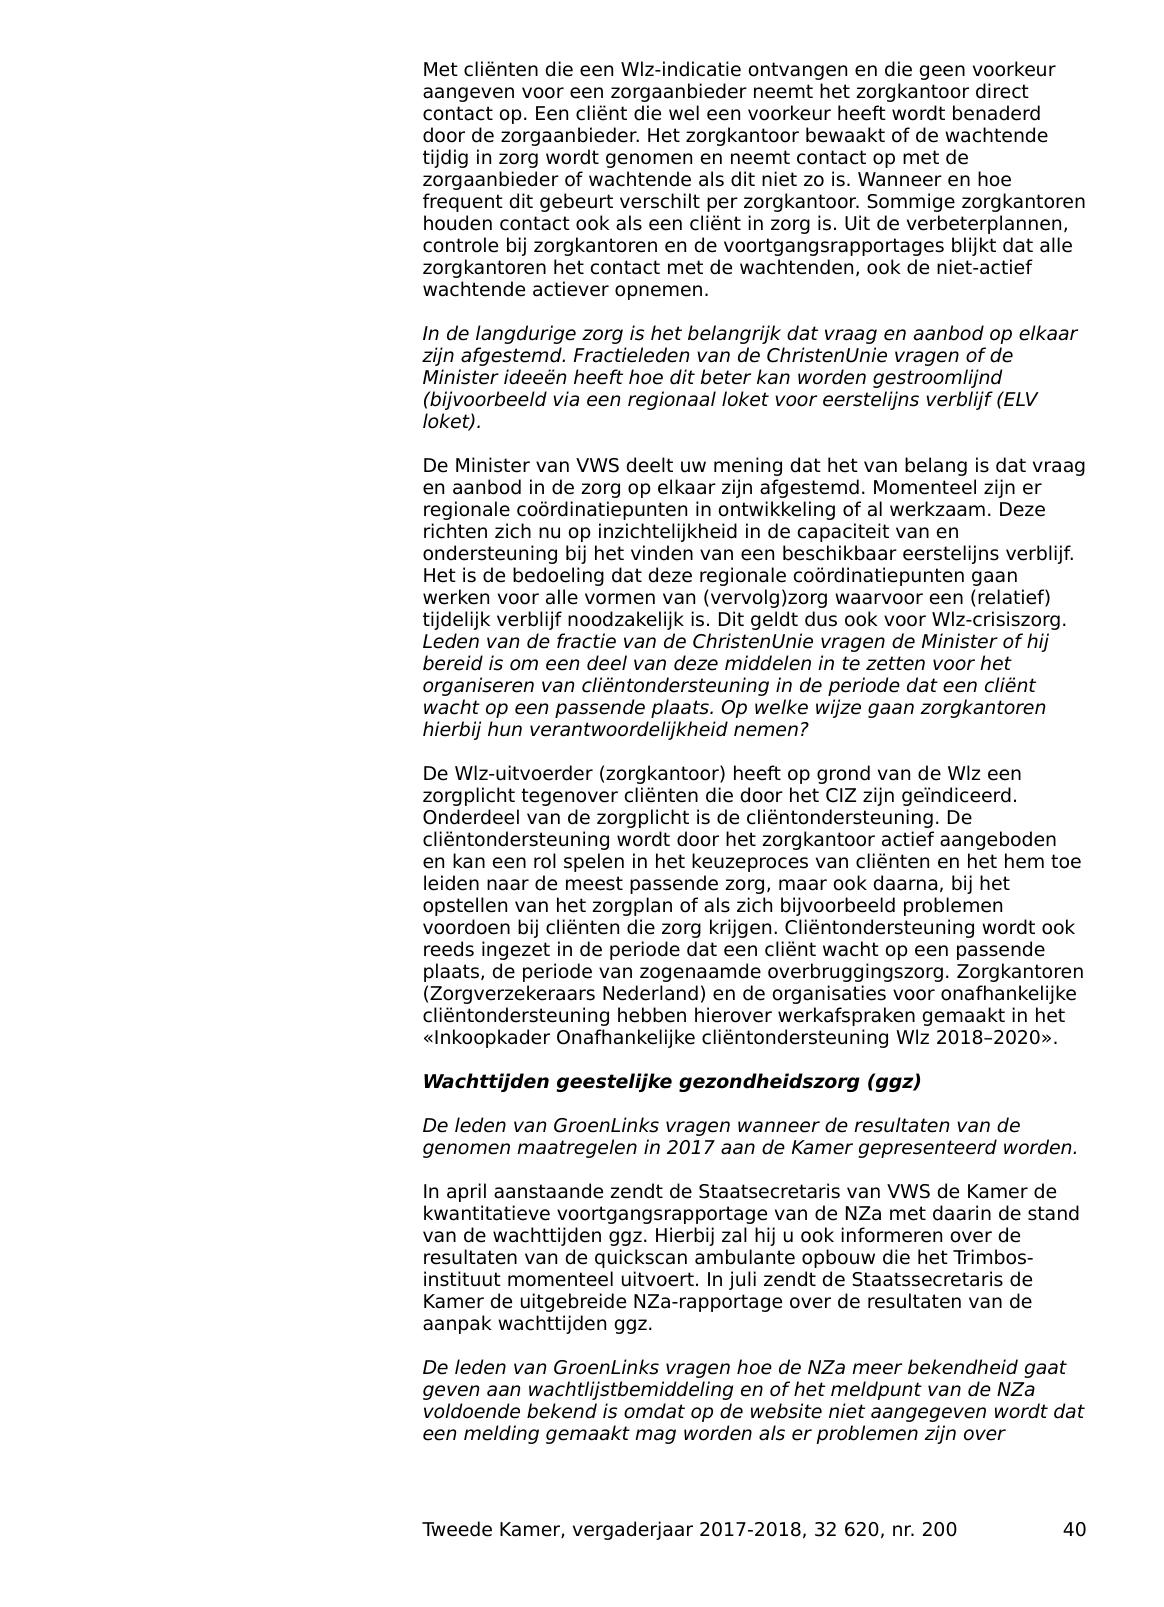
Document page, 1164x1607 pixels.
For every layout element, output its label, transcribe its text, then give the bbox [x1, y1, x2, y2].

text De Wlz-uitvoerder (zorgkantoor) heeft op grond van de Wlz een zorgplicht tegenover cliënten die door het CIZ zijn geïndiceerd. Onderdeel van de zorgplicht is de cliëntondersteuning. De cliëntondersteuning wordt door het zorgkantoor actief aangeboden en kan een rol spelen in het keuzeproces van cliënten en het hem toe leiden naar de meest passende zorg, maar ook daarna, bij het opstellen van het zorgplan of als zich bijvoorbeeld problemen voordoen bij cliënten die zorg krijgen. Cliëntondersteuning wordt ook reeds ingezet in de periode dat een cliënt wacht op een passende plaats, de periode van zogenaamde overbruggingszorg. Zorgkantoren (Zorgverzekeraars Nederland) en de organisaties voor onafhankelijke cliëntondersteuning hebben hierover werkafspraken gemaakt in het «Inkoopkader Onafhankelijke cliëntondersteuning Wlz 2018–2020». [422, 763, 1087, 1049]
text Met cliënten die een Wlz-indicatie ontvangen en die geen voorkeur aangeven voor een zorgaanbieder neemt het zorgkantoor direct contact op. Een cliënt die wel een voorkeur heeft wordt benaderd door de zorgaanbieder. Het zorgkantoor bewaakt of de wachtende tijdig in zorg wordt genomen en neemt contact op met de zorgaanbieder of wachtende als dit niet zo is. Wanneer en hoe frequent dit gebeurt verschilt per zorgkantoor. Sommige zorgkantoren houden contact ook als een cliënt in zorg is. Uit de verbeterplannen, controle bij zorgkantoren en de voortgangsrapportages blijkt dat alle zorgkantoren het contact met de wachtenden, ook de niet-actief wachtende actiever opnemen. [422, 59, 1087, 301]
text In de langdurige zorg is het belangrijk dat vraag en aanbod op elkaar zijn afgestemd. Fractieleden van de ChristenUnie vragen of de Minister ideeën heeft hoe dit beter kan worden gestroomlijnd (bijvoorbeeld via een regionaal loket voor eerstelijns verblijf (ELV loket). [422, 323, 1087, 433]
text De Minister van VWS deelt uw mening dat het van belang is dat vraag en aanbod in de zorg op elkaar zijn afgestemd. Momenteel zijn er regionale coördinatiepunten in ontwikkeling of al werkzaam. Deze richten zich nu op inzichtelijkheid in de capaciteit van en ondersteuning bij het vinden van een beschikbaar eerstelijns verblijf. Het is de bedoeling dat deze regionale coördinatiepunten gaan werken voor alle vormen van (vervolg)zorg waarvoor een (relatief) tijdelijk verblijf noodzakelijk is. Dit geldt dus ook voor Wlz-crisiszorg. [422, 455, 1087, 631]
subtitle Wachttijden geestelijke gezondheidszorg (ggz) [422, 1071, 1087, 1093]
text De leden van GroenLinks vragen hoe de NZa meer bekendheid gaat geven aan wachtlijstbemiddeling en of het meldpunt van de NZa voldoende bekend is omdat op de website niet aangegeven wordt dat een melding gemaakt mag worden als er problemen zijn over [422, 1357, 1087, 1445]
text In april aanstaande zendt de Staatsecretaris van VWS de Kamer de kwantitatieve voortgangsrapportage van de NZa met daarin de stand van de wachttijden ggz. Hierbij zal hij u ook informeren over de resultaten van de quickscan ambulante opbouw die het Trimbos-instituut momenteel uitvoert. In juli zendt de Staatssecretaris de Kamer de uitgebreide NZa-rapportage over de resultaten van de aanpak wachttijden ggz. [422, 1181, 1087, 1335]
text Leden van de fractie van de ChristenUnie vragen de Minister of hij bereid is om een deel van deze middelen in te zetten voor het organiseren van cliëntondersteuning in de periode dat een cliënt wacht op een passende plaats. Op welke wijze gaan zorgkantoren hierbij hun verantwoordelijkheid nemen? [422, 631, 1087, 741]
text De leden van GroenLinks vragen wanneer de resultaten van de genomen maatregelen in 2017 aan de Kamer gepresenteerd worden. [422, 1115, 1087, 1159]
